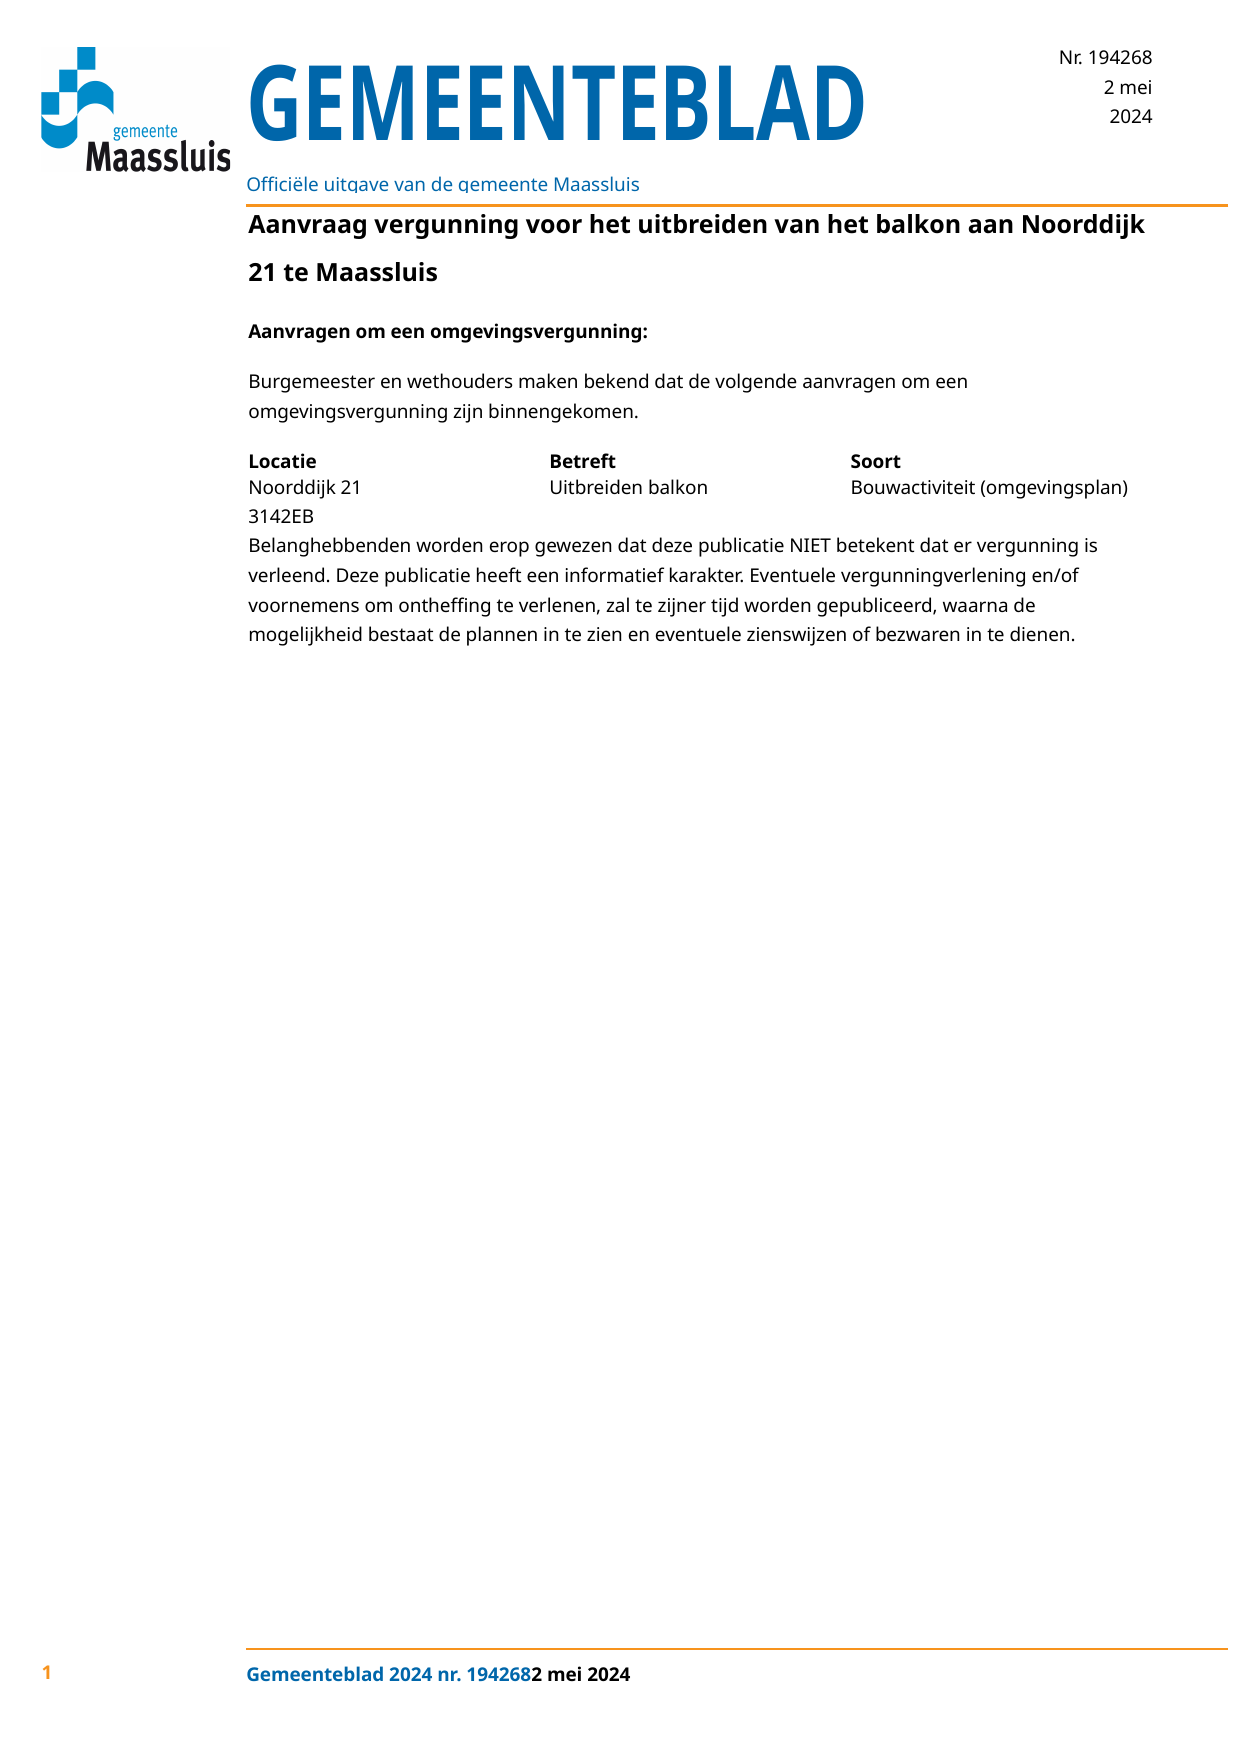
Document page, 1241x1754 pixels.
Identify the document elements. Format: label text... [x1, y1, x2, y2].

picture [41, 47, 77, 92]
table_cell Uitbreiden balkon [549, 474, 850, 529]
table_cell Bouwactiviteit (omgevingsplan) [850, 474, 1152, 529]
text Burgemeester en wethouders maken bekend dat de volgende aanvragen om een omgevingsvergunning zijn binnengekomen. [248, 368, 1152, 424]
table_cell Noorddijk 21 3142EB [248, 474, 549, 529]
text Aanvraag vergunning voor het uitbreiden van het balkon aan Noorddijk 21 te Maassluis [248, 207, 1152, 288]
table_header Betreft [549, 449, 850, 474]
text Aanvragen om een omgevingsvergunning: [248, 318, 1152, 344]
table_header Locatie [248, 449, 549, 474]
table_header Soort [850, 449, 1152, 474]
text Belanghebbenden worden erop gewezen dat deze publicatie NIET betekent dat er vergunning is verleend. Deze publicatie heeft een informatief karakter. Eventuele vergunningverlening en/of voornemens om ontheffing te verlenen, zal te zijner tijd worden gepubliceerd, waarna de mogelijkheid bestaat de plannen in te zien en eventuele zienswijzen of bezwaren in te dienen. [248, 533, 1152, 647]
picture [41, 47, 231, 172]
